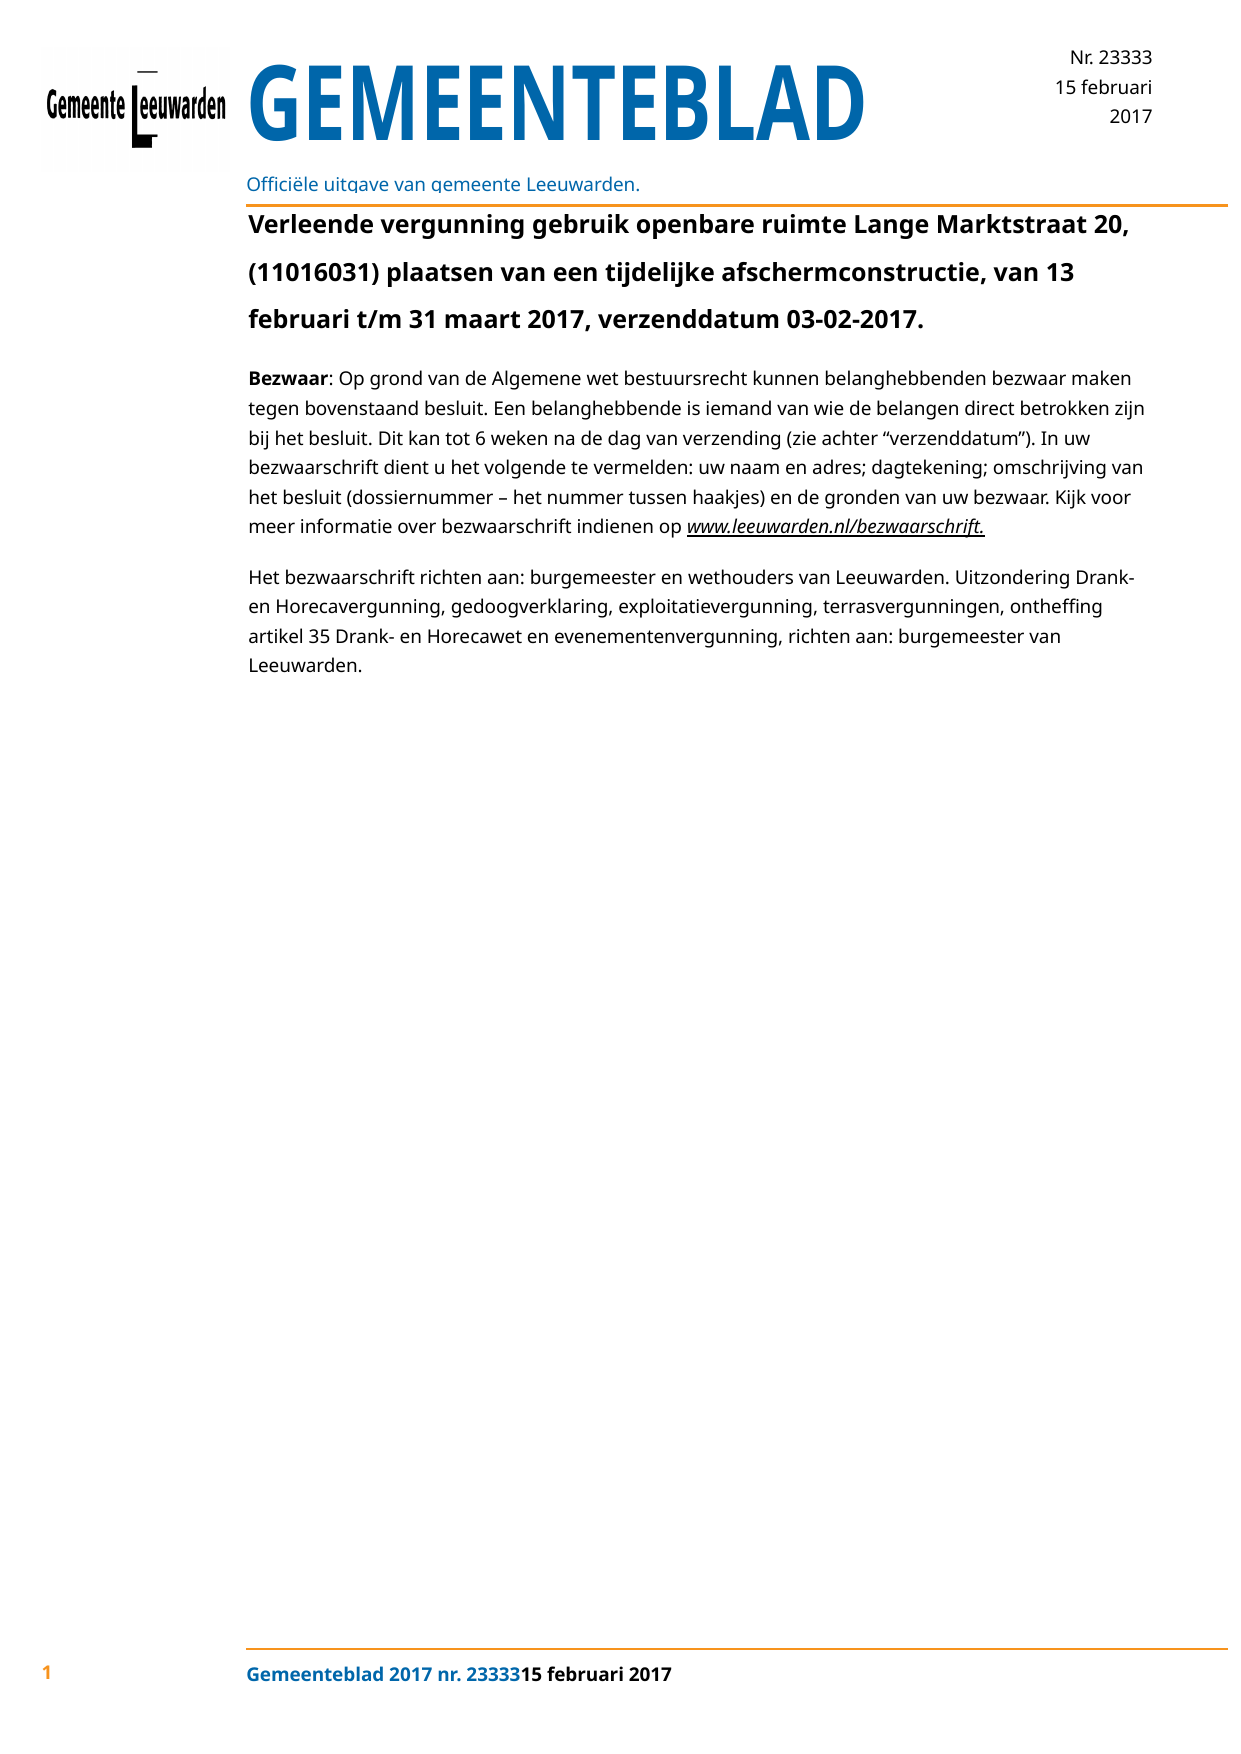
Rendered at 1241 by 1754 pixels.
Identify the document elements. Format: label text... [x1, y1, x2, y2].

picture [41, 47, 231, 172]
text Bezwaar: Op grond van de Algemene wet bestuursrecht kunnen belanghebbenden bezwaar maken tegen bovenstaand besluit. Een belanghebbende is iemand van wie de belangen direct betrokken zijn bij het besluit. Dit kan tot 6 weken na de dag van verzending (zie achter “verzenddatum”). In uw bezwaarschrift dient u het volgende te vermelden: uw naam en adres; dagtekening; omschrijving van het besluit (dossiernummer – het nummer tussen haakjes) en de gronden van uw bezwaar. Kijk voor meer informatie over bezwaarschrift indienen op www.leeuwarden.nl/bezwaarschrift. [248, 366, 1152, 539]
text Verleende vergunning gebruik openbare ruimte Lange Marktstraat 20, (11016031) plaatsen van een tijdelijke afschermconstructie, van 13 februari t/m 31 maart 2017, verzenddatum 03-02-2017. [248, 207, 1152, 336]
text Het bezwaarschrift richten aan: burgemeester en wethouders van Leeuwarden. Uitzondering Drank- en Horecavergunning, gedoogverklaring, exploitatievergunning, terrasvergunningen, ontheffing artikel 35 Drank- en Horecawet en evenementenvergunning, richten aan: burgemeester van Leeuwarden. [248, 564, 1152, 678]
